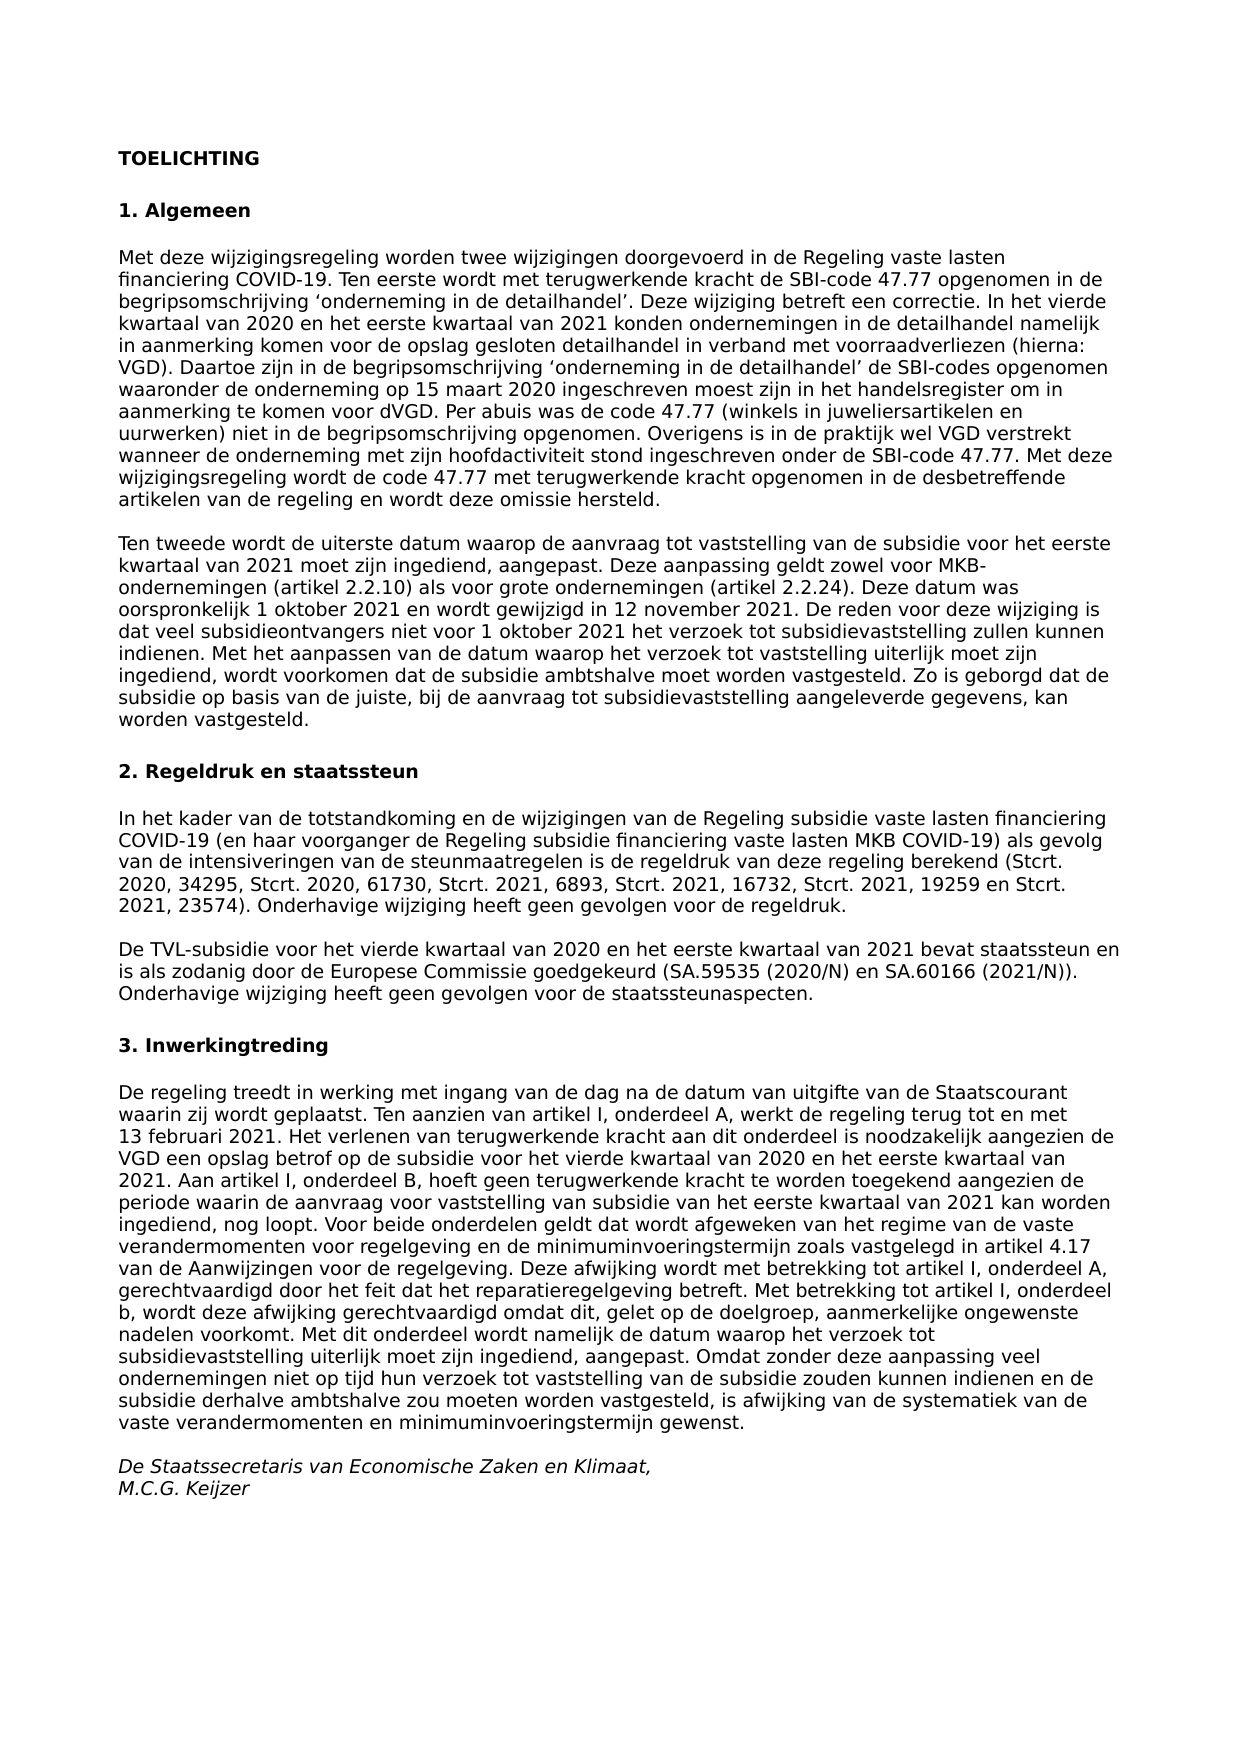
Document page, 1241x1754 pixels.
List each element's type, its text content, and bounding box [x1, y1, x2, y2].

text Ten tweede wordt de uiterste datum waarop de aanvraag tot vaststelling van de subsidie voor het eerste kwartaal van 2021 moet zijn ingediend, aangepast. Deze aanpassing geldt zowel voor MKB-ondernemingen (artikel 2.2.10) als voor grote ondernemingen (artikel 2.2.24). Deze datum was oorspronkelijk 1 oktober 2021 en wordt gewijzigd in 12 november 2021. De reden voor deze wijziging is dat veel subsidieontvangers niet voor 1 oktober 2021 het verzoek tot subsidievaststelling zullen kunnen indienen. Met het aanpassen van de datum waarop het verzoek tot vaststelling uiterlijk moet zijn ingediend, wordt voorkomen dat de subsidie ambtshalve moet worden vastgesteld. Zo is geborgd dat de subsidie op basis van de juiste, bij de aanvraag tot subsidievaststelling aangeleverde gegevens, kan worden vastgesteld. [118, 533, 1122, 731]
text De TVL-subsidie voor het vierde kwartaal van 2020 en het eerste kwartaal van 2021 bevat staatssteun en is als zodanig door de Europese Commissie goedgekeurd (SA.59535 (2020/N) en SA.60166 (2021/N)). Onderhavige wijziging heeft geen gevolgen voor de staatssteunaspecten. [118, 939, 1122, 1005]
text De regeling treedt in werking met ingang van de dag na de datum van uitgifte van de Staatscourant waarin zij wordt geplaatst. Ten aanzien van artikel I, onderdeel A, werkt de regeling terug tot en met 13 februari 2021. Het verlenen van terugwerkende kracht aan dit onderdeel is noodzakelijk aangezien de VGD een opslag betrof op de subsidie voor het vierde kwartaal van 2020 en het eerste kwartaal van 2021. Aan artikel I, onderdeel B, hoeft geen terugwerkende kracht te worden toegekend aangezien de periode waarin de aanvraag voor vaststelling van subsidie van het eerste kwartaal van 2021 kan worden ingediend, nog loopt. Voor beide onderdelen geldt dat wordt afgeweken van het regime van de vaste verandermomenten voor regelgeving en de minimuminvoeringstermijn zoals vastgelegd in artikel 4.17 van de Aanwijzingen voor de regelgeving. Deze afwijking wordt met betrekking tot artikel I, onderdeel A, gerechtvaardigd door het feit dat het reparatieregelgeving betreft. Met betrekking tot artikel I, onderdeel b, wordt deze afwijking gerechtvaardigd omdat dit, gelet op de doelgroep, aanmerkelijke ongewenste nadelen voorkomt. Met dit onderdeel wordt namelijk de datum waarop het verzoek tot subsidievaststelling uiterlijk moet zijn ingediend, aangepast. Omdat zonder deze aanpassing veel ondernemingen niet op tijd hun verzoek tot vaststelling van de subsidie zouden kunnen indienen en de subsidie derhalve ambtshalve zou moeten worden vastgesteld, is afwijking van de systematiek van de vaste verandermomenten en minimuminvoeringstermijn gewenst. [118, 1082, 1122, 1434]
subtitle 1. Algemeen [118, 200, 1122, 222]
text Met deze wijzigingsregeling worden twee wijzigingen doorgevoerd in de Regeling vaste lasten financiering COVID-19. Ten eerste wordt met terugwerkende kracht de SBI-code 47.77 opgenomen in de begripsomschrijving ‘onderneming in de detailhandel’. Deze wijziging betreft een correctie. In het vierde kwartaal van 2020 en het eerste kwartaal van 2021 konden ondernemingen in de detailhandel namelijk in aanmerking komen voor de opslag gesloten detailhandel in verband met voorraadverliezen (hierna: VGD). Daartoe zijn in de begripsomschrijving ‘onderneming in de detailhandel’ de SBI-codes opgenomen waaronder de onderneming op 15 maart 2020 ingeschreven moest zijn in het handelsregister om in aanmerking te komen voor dVGD. Per abuis was de code 47.77 (winkels in juweliersartikelen en uurwerken) niet in de begripsomschrijving opgenomen. Overigens is in de praktijk wel VGD verstrekt wanneer de onderneming met zijn hoofdactiviteit stond ingeschreven onder de SBI-code 47.77. Met deze wijzigingsregeling wordt de code 47.77 met terugwerkende kracht opgenomen in de desbetreffende artikelen van de regeling en wordt deze omissie hersteld. [118, 247, 1122, 511]
subtitle 2. Regeldruk en staatssteun [118, 761, 1122, 782]
subtitle 3. Inwerkingtreding [118, 1035, 1122, 1057]
text De Staatssecretaris van Economische Zaken en Klimaat, M.C.G. Keijzer [118, 1456, 1122, 1500]
text In het kader van de totstandkoming en de wijzigingen van de Regeling subsidie vaste lasten financiering COVID-19 (en haar voorganger de Regeling subsidie financiering vaste lasten MKB COVID-19) als gevolg van de intensiveringen van de steunmaatregelen is de regeldruk van deze regeling berekend (Stcrt. 2020, 34295, Stcrt. 2020, 61730, Stcrt. 2021, 6893, Stcrt. 2021, 16732, Stcrt. 2021, 19259 en Stcrt. 2021, 23574). Onderhavige wijziging heeft geen gevolgen voor de regeldruk. [118, 807, 1122, 917]
subtitle TOELICHTING [118, 148, 1122, 170]
